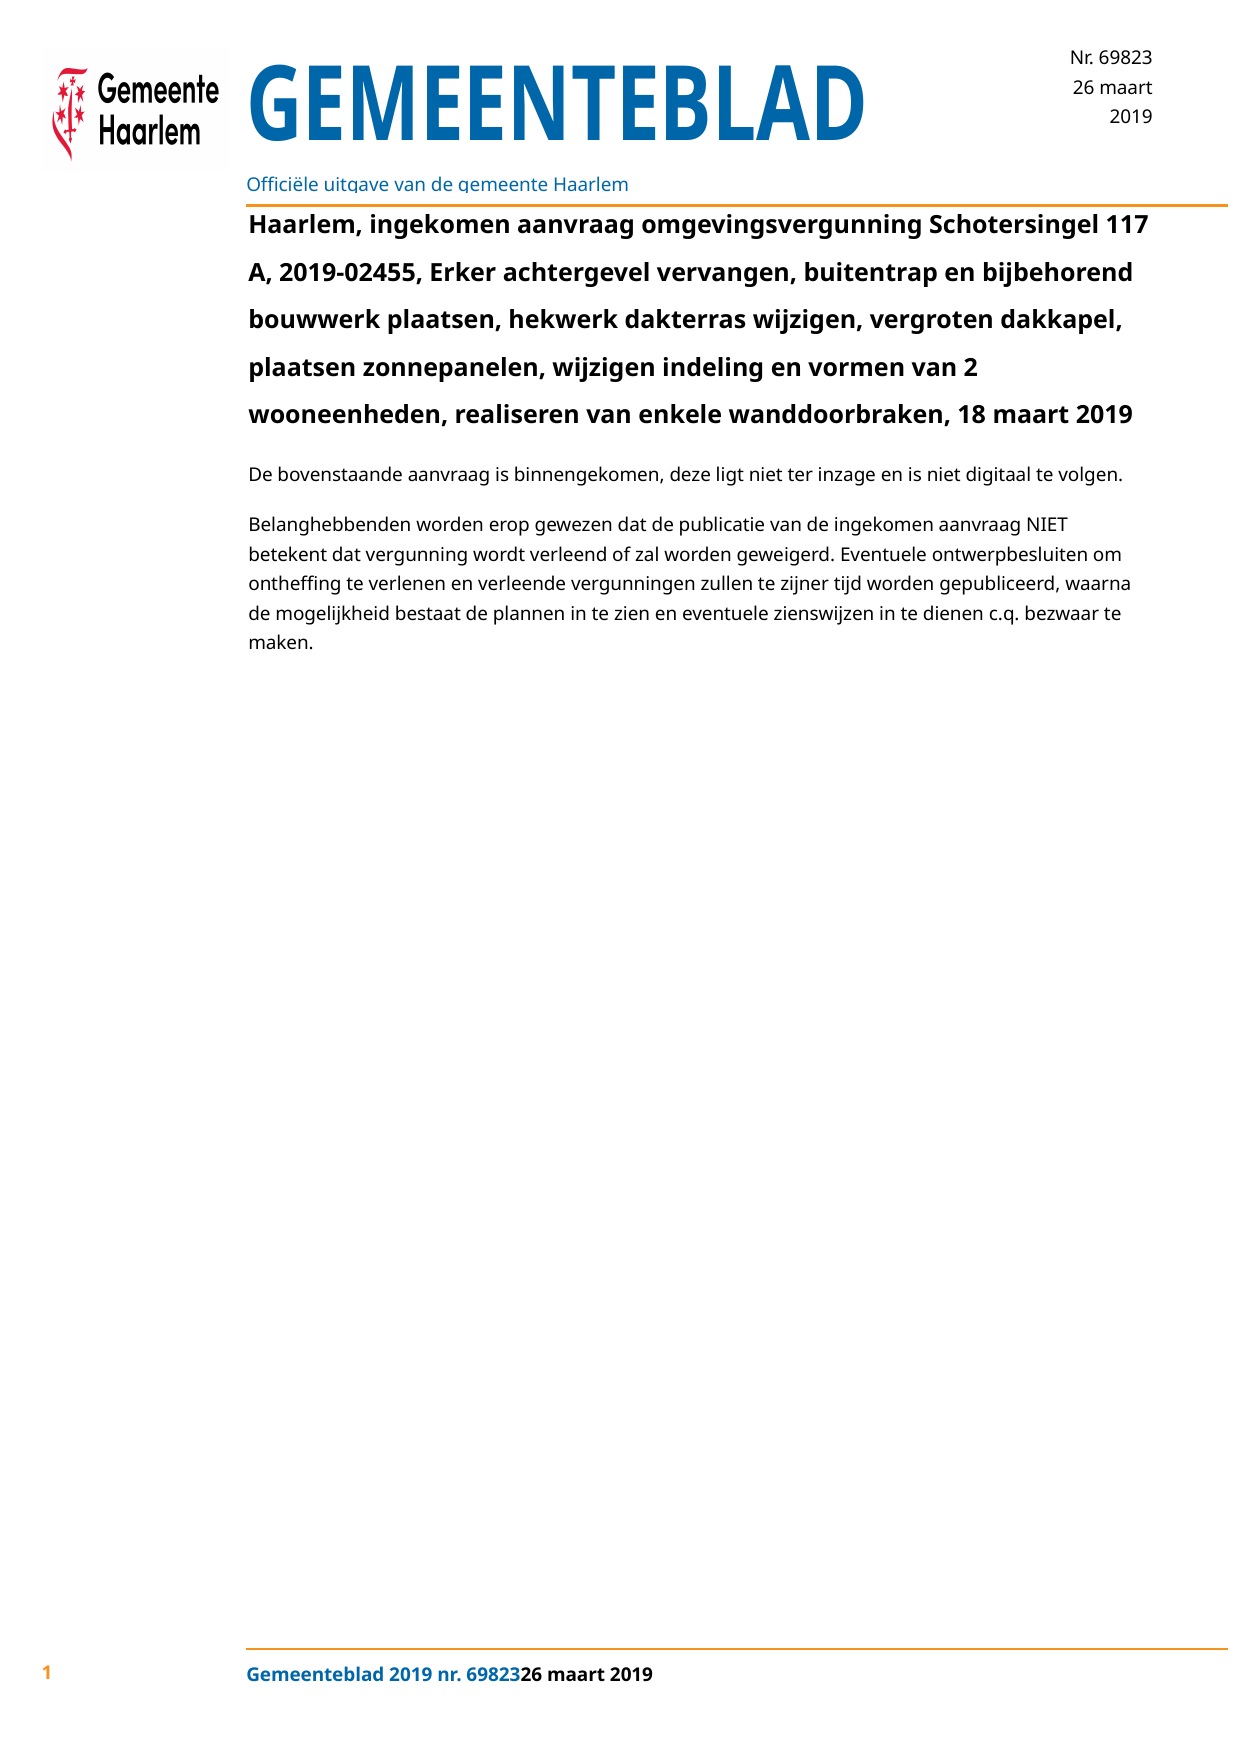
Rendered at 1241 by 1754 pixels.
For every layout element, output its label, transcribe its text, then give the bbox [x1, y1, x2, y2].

text Belanghebbenden worden erop gewezen dat de publicatie van de ingekomen aanvraag NIET betekent dat vergunning wordt verleend of zal worden geweigerd. Eventuele ontwerpbesluiten om ontheffing te verlenen en verleende vergunningen zullen te zijner tijd worden gepubliceerd, waarna de mogelijkheid bestaat de plannen in te zien en eventuele zienswijzen in te dienen c.q. bezwaar te maken. [248, 511, 1152, 655]
text Haarlem, ingekomen aanvraag omgevingsvergunning Schotersingel 117 A, 2019-02455, Erker achtergevel vervangen, buitentrap en bijbehorend bouwwerk plaatsen, hekwerk dakterras wijzigen, vergroten dakkapel, plaatsen zonnepanelen, wijzigen indeling en vormen van 2 wooneenheden, realiseren van enkele wanddoorbraken, 18 maart 2019 [248, 207, 1152, 431]
picture [41, 47, 231, 172]
text De bovenstaande aanvraag is binnengekomen, deze ligt niet ter inzage en is niet digitaal te volgen. [248, 461, 1152, 486]
